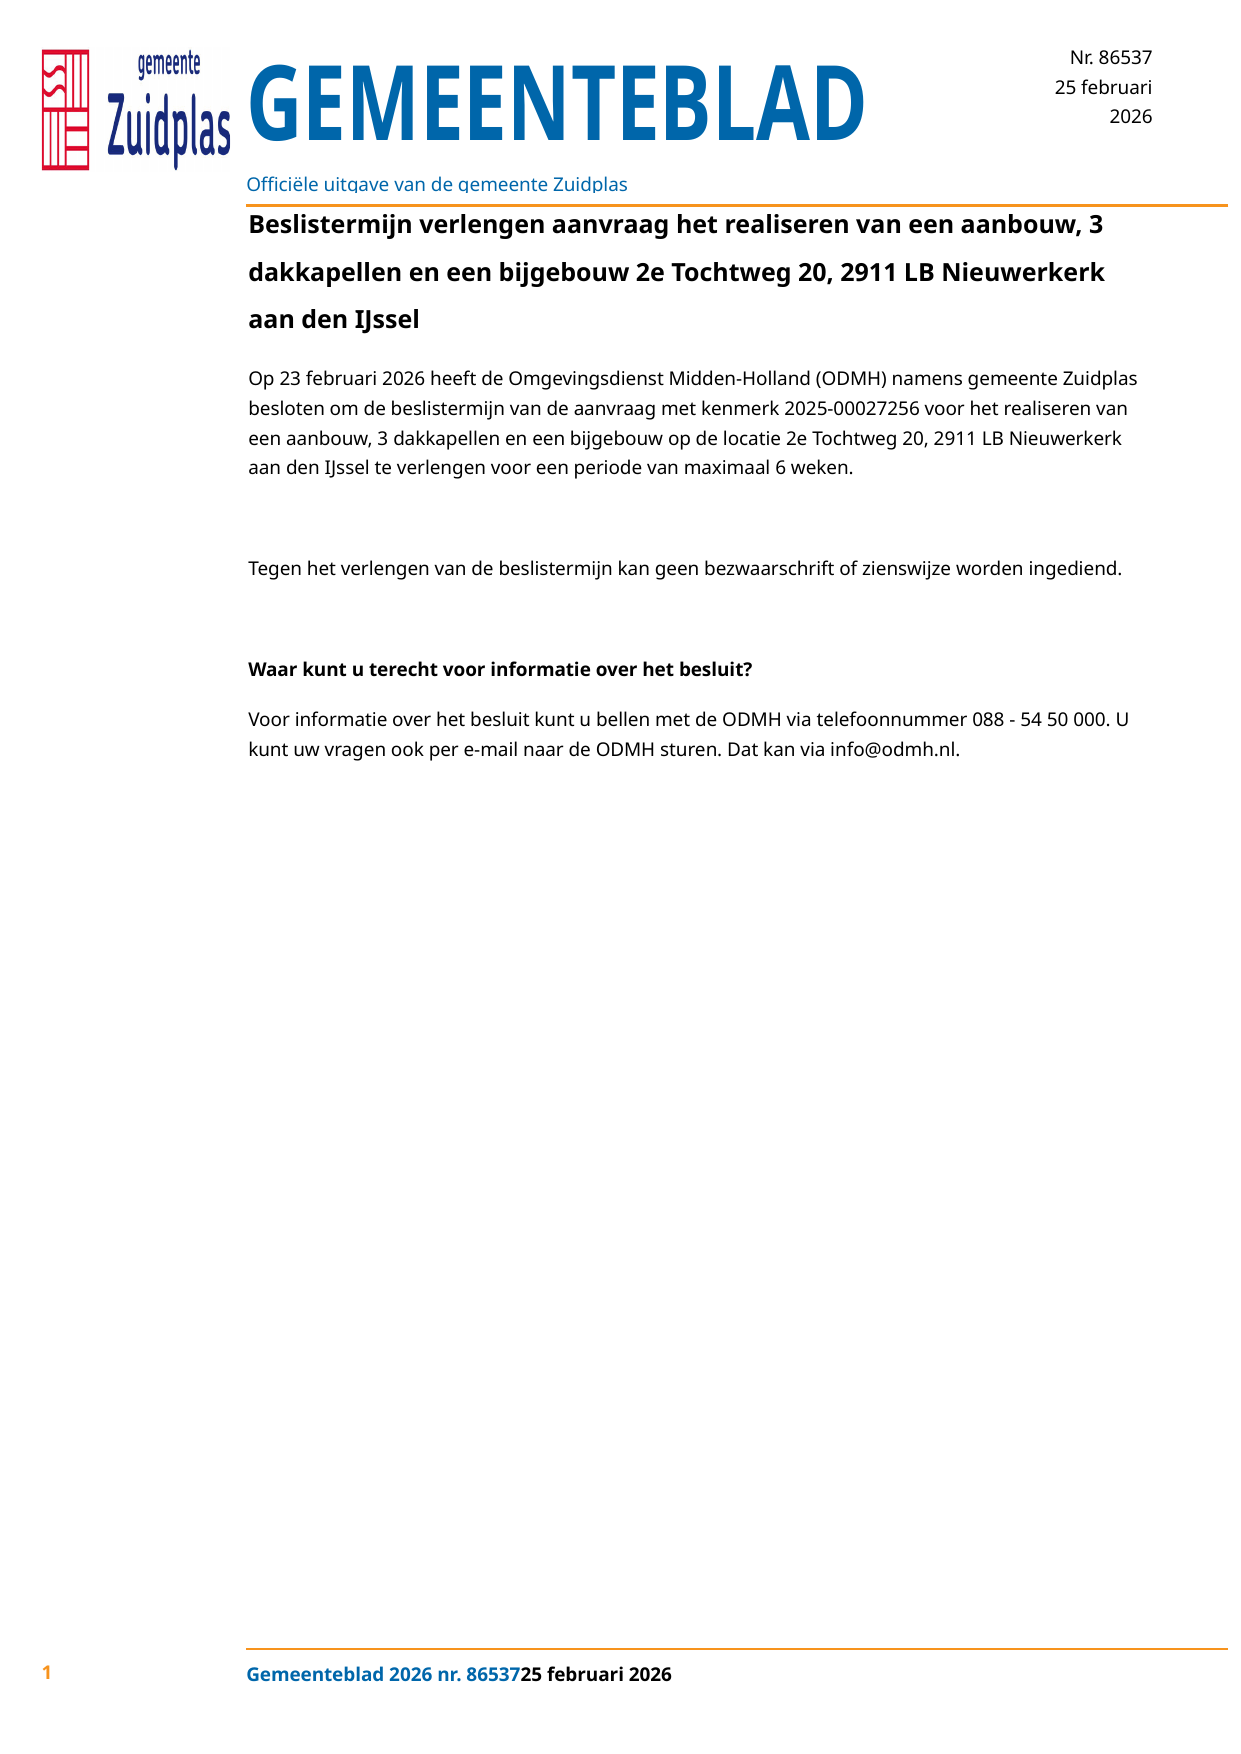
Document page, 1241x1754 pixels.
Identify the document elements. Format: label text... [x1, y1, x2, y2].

text Tegen het verlengen van de beslistermijn kan geen bezwaarschrift of zienswijze worden ingediend. [248, 555, 1152, 581]
text Waar kunt u terecht voor informatie over het besluit? [248, 656, 1152, 682]
picture [41, 47, 231, 172]
text Beslistermijn verlengen aanvraag het realiseren van een aanbouw, 3 dakkapellen en een bijgebouw 2e Tochtweg 20, 2911 LB Nieuwerkerk aan den IJssel [248, 207, 1152, 336]
text Op 23 februari 2026 heeft de Omgevingsdienst Midden-Holland (ODMH) namens gemeente Zuidplas besloten om de beslistermijn van de aanvraag met kenmerk 2025-00027256 voor het realiseren van een aanbouw, 3 dakkapellen en een bijgebouw op de locatie 2e Tochtweg 20, 2911 LB Nieuwerkerk aan den IJssel te verlengen voor een periode van maximaal 6 weken. [248, 366, 1152, 480]
text Voor informatie over het besluit kunt u bellen met de ODMH via telefoonnummer 088 - 54 50 000. U kunt uw vragen ook per e-mail naar de ODMH sturen. Dat kan via info@odmh.nl. [248, 706, 1152, 762]
